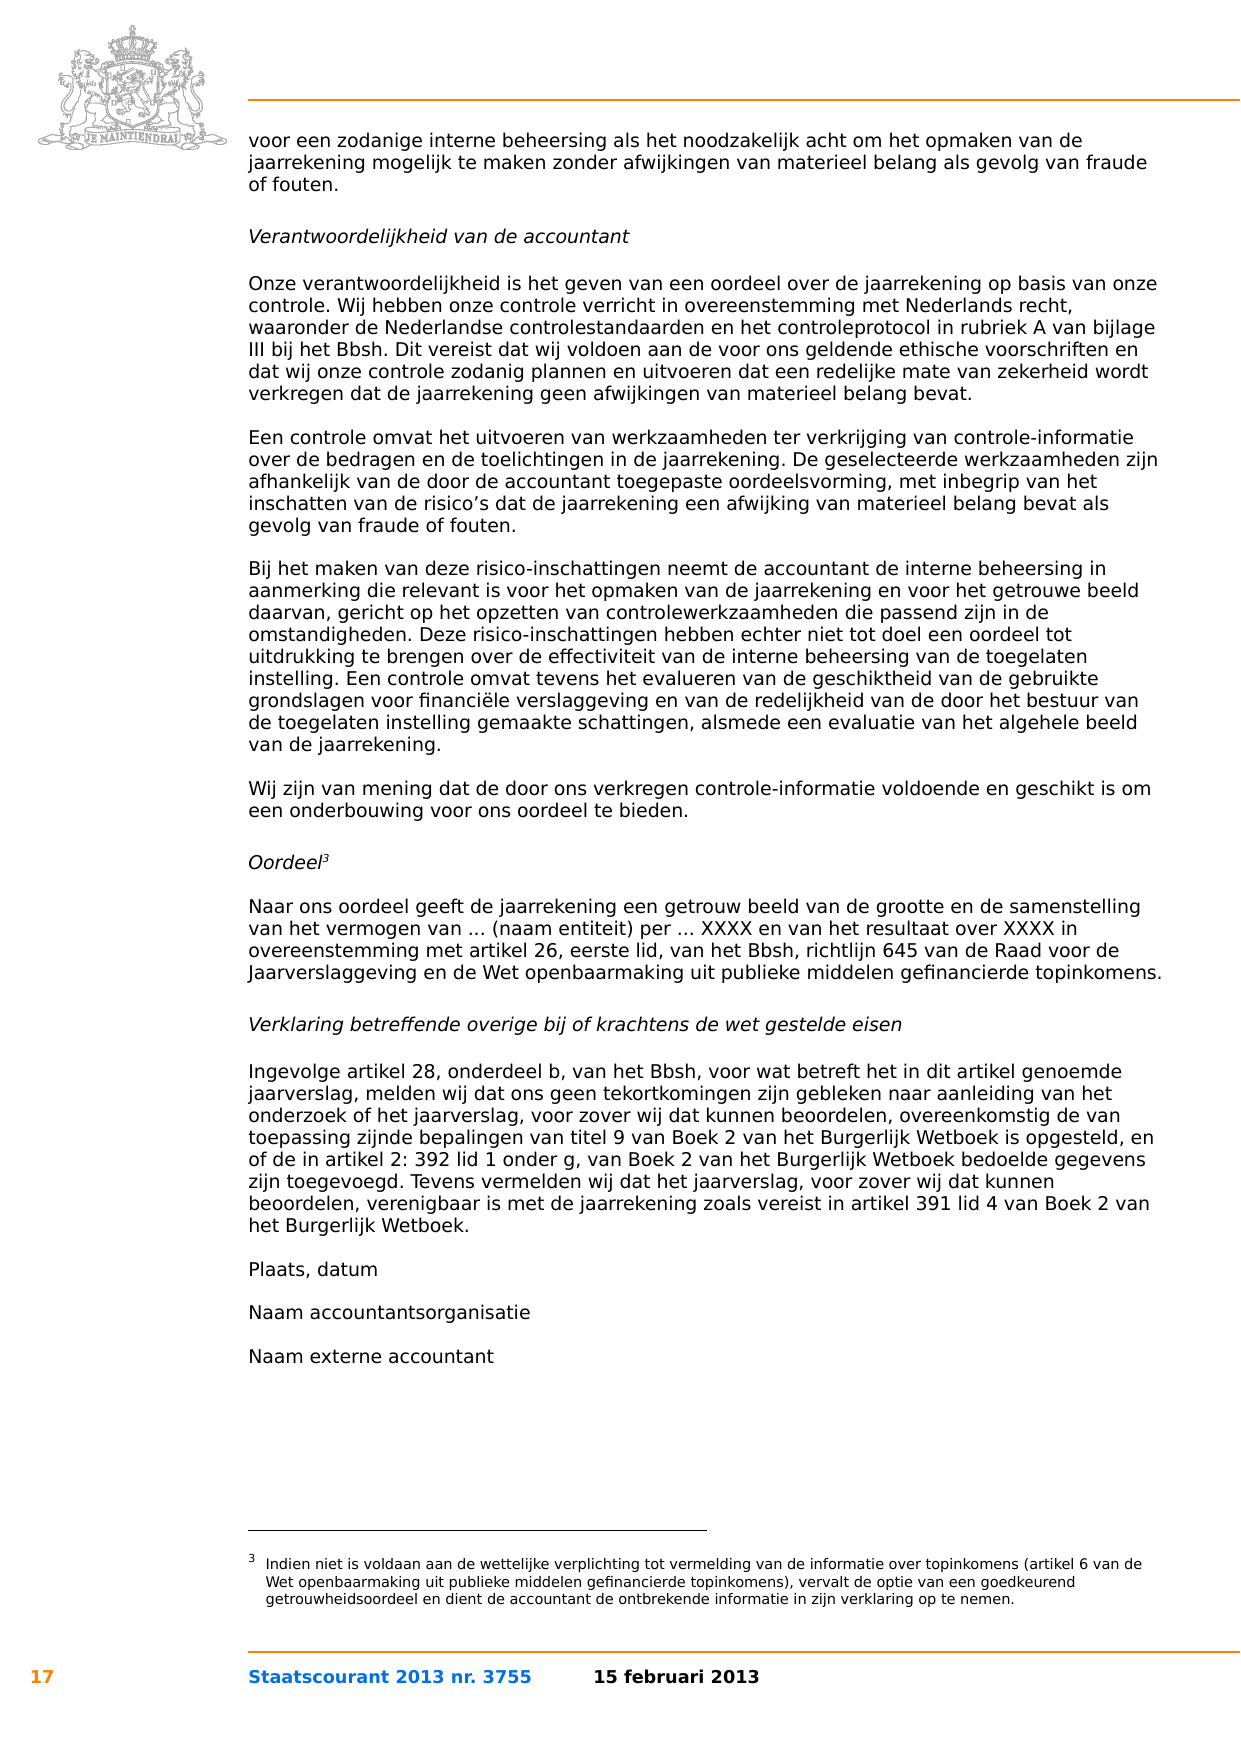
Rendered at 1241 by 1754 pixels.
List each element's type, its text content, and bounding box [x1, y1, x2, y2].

text Onze verantwoordelijkheid is het geven van een oordeel over de jaarrekening op basis van onze controle. Wij hebben onze controle verricht in overeenstemming met Nederlands recht, waaronder de Nederlandse controlestandaarden en het controleprotocol in rubriek A van bijlage III bij het Bbsh. Dit vereist dat wij voldoen aan de voor ons geldende ethische voorschriften en dat wij onze controle zodanig plannen en uitvoeren dat een redelijke mate van zekerheid wordt verkregen dat de jaarrekening geen afwijkingen van materieel belang bevat. [248, 273, 1163, 405]
text Indien niet is voldaan aan de wettelijke verplichting tot vermelding van de informatie over topinkomens (artikel 6 van de Wet openbaarmaking uit publieke middelen gefinancierde topinkomens), vervalt de optie van een goedkeurend getrouwheidsoordeel en dient de accountant de ontbrekende informatie in zijn verklaring op te nemen. [248, 1552, 1163, 1608]
text Plaats, datum [248, 1258, 1163, 1280]
text Naar ons oordeel geeft de jaarrekening een getrouw beeld van de grootte en de samenstelling van het vermogen van ... (naam entiteit) per ... XXXX en van het resultaat over XXXX in overeenstemming met artikel 26, eerste lid, van het Bbsh, richtlijn 645 van de Raad voor de Jaarverslaggeving en de Wet openbaarmaking uit publieke middelen gefinancierde topinkomens. [248, 896, 1163, 984]
subtitle Oordeel [248, 852, 1163, 874]
text Ingevolge artikel 28, onderdeel b, van het Bbsh, voor wat betreft het in dit artikel genoemde jaarverslag, melden wij dat ons geen tekortkomingen zijn gebleken naar aanleiding van het onderzoek of het jaarverslag, voor zover wij dat kunnen beoordelen, overeenkomstig de van toepassing zijnde bepalingen van titel 9 van Boek 2 van het Burgerlijk Wetboek is opgesteld, en of de in artikel 2: 392 lid 1 onder g, van Boek 2 van het Burgerlijk Wetboek bedoelde gegevens zijn toegevoegd. Tevens vermelden wij dat het jaarverslag, voor zover wij dat kunnen beoordelen, verenigbaar is met de jaarrekening zoals vereist in artikel 391 lid 4 van Boek 2 van het Burgerlijk Wetboek. [248, 1061, 1163, 1237]
text voor een zodanige interne beheersing als het noodzakelijk acht om het opmaken van de jaarrekening mogelijk te maken zonder afwijkingen van materieel belang als gevolg van fraude of fouten. [248, 130, 1163, 196]
text Een controle omvat het uitvoeren van werkzaamheden ter verkrijging van controle-informatie over de bedragen en de toelichtingen in de jaarrekening. De geselecteerde werkzaamheden zijn afhankelijk van de door de accountant toegepaste oordeelsvorming, met inbegrip van het inschatten van de risico’s dat de jaarrekening een afwijking van materieel belang bevat als gevolg van fraude of fouten. [248, 427, 1163, 536]
text Naam accountantsorganisatie [248, 1302, 1163, 1324]
subtitle Verklaring betreffende overige bij of krachtens de wet gestelde eisen [248, 1014, 1163, 1036]
text Naam externe accountant [248, 1346, 1163, 1368]
text Bij het maken van deze risico-inschattingen neemt de accountant de interne beheersing in aanmerking die relevant is voor het opmaken van de jaarrekening en voor het getrouwe beeld daarvan, gericht op het opzetten van controlewerkzaamheden die passend zijn in de omstandigheden. Deze risico-inschattingen hebben echter niet tot doel een oordeel tot uitdrukking te brengen over de effectiviteit van de interne beheersing van de toegelaten instelling. Een controle omvat tevens het evalueren van de geschiktheid van de gebruikte grondslagen voor financiële verslaggeving en van de redelijkheid van de door het bestuur van de toegelaten instelling gemaakte schattingen, alsmede een evaluatie van het algehele beeld van de jaarrekening. [248, 558, 1163, 756]
text Wij zijn van mening dat de door ons verkregen controle-informatie voldoende en geschikt is om een onderbouwing voor ons oordeel te bieden. [248, 778, 1163, 822]
picture [38, 25, 227, 150]
subtitle Verantwoordelijkheid van de accountant [248, 226, 1163, 248]
